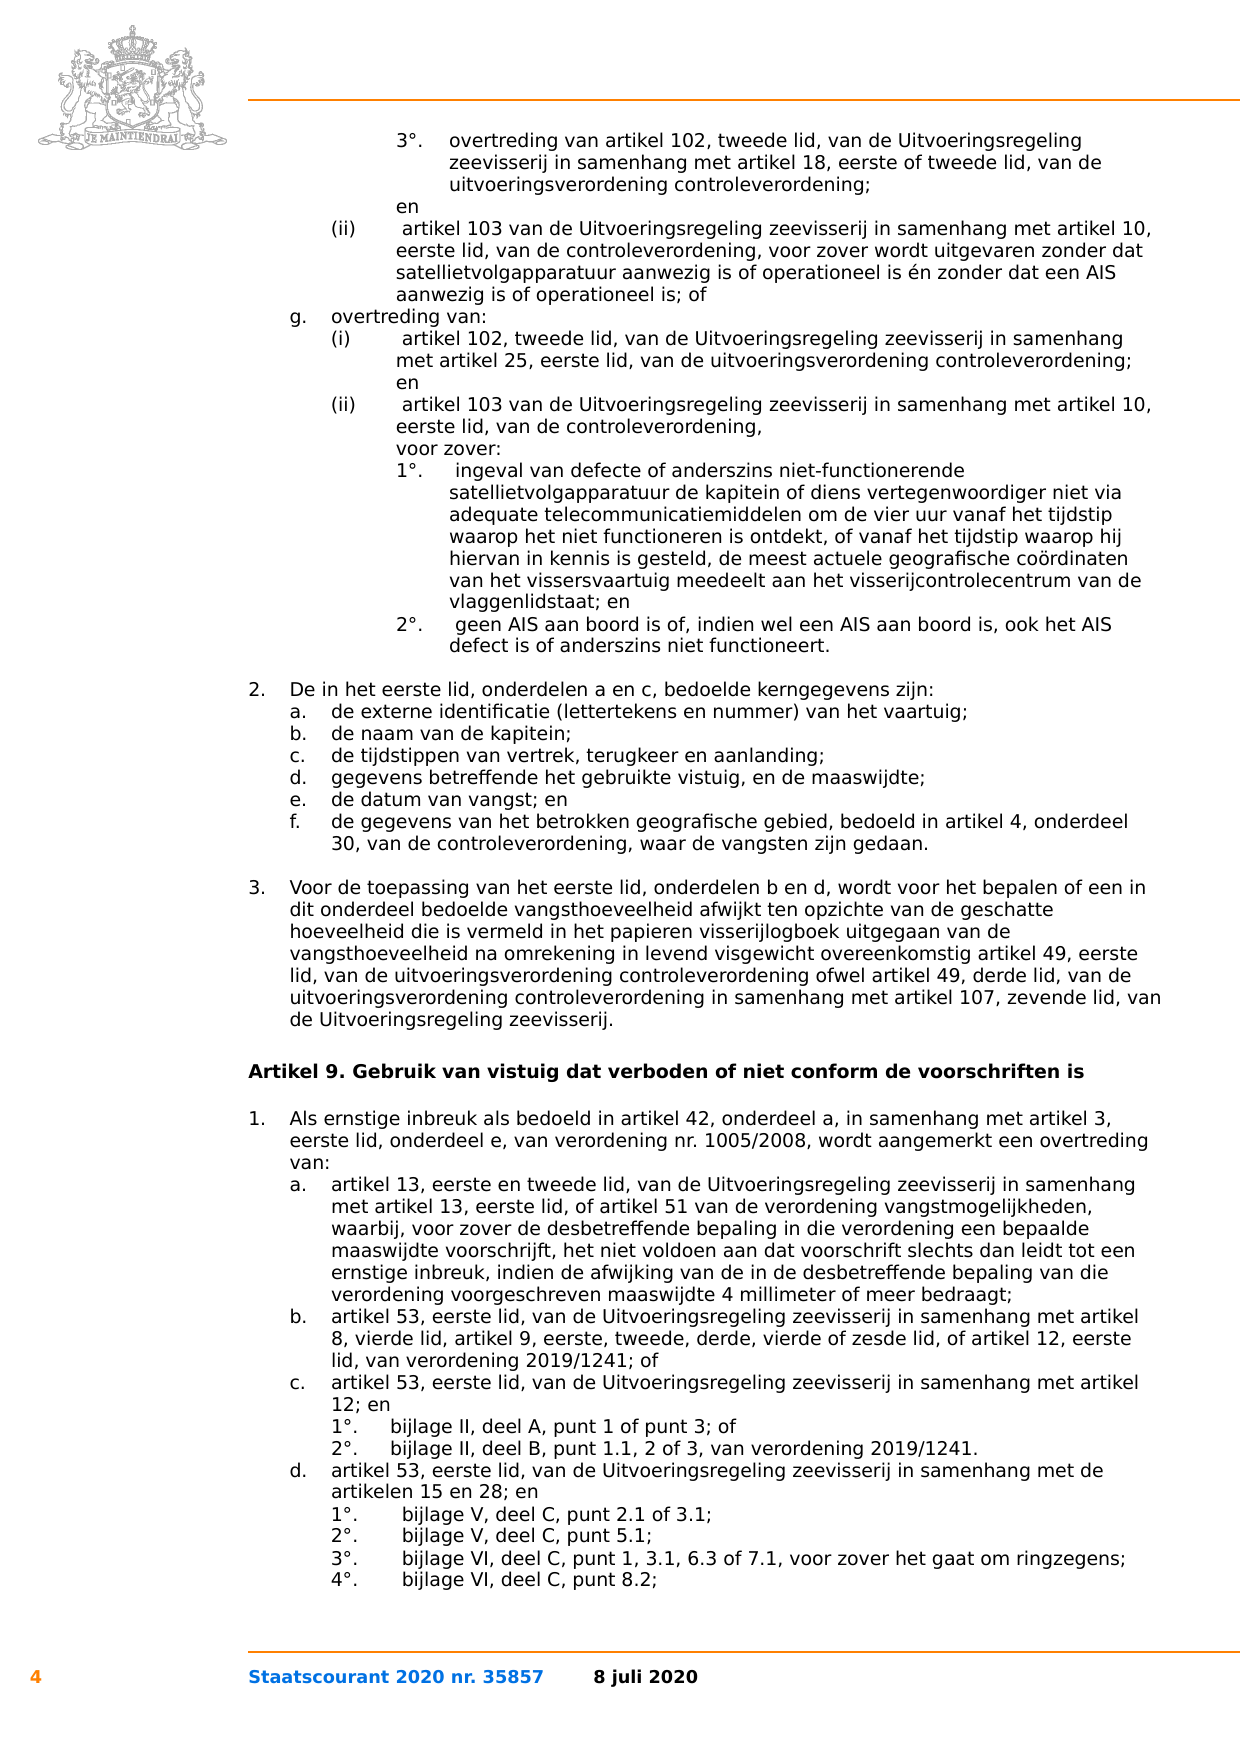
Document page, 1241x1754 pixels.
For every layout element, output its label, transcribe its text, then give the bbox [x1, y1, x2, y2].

text 1°. ingeval van defecte of anderszins niet-functionerende satellietvolgapparatuur de kapitein of diens vertegenwoordiger niet via adequate telecommunicatiemiddelen om de vier uur vanaf het tijdstip waarop het niet functioneren is ontdekt, of vanaf het tijdstip waarop hij hiervan in kennis is gesteld, de meest actuele geografische coördinaten van het vissersvaartuig meedeelt aan het visserijcontrolecentrum van de vlaggenlidstaat; en [396, 459, 1163, 613]
text 2. De in het eerste lid, onderdelen a en c, bedoelde kerngegevens zijn: [248, 679, 1163, 701]
text en [396, 196, 1163, 218]
text f. de gegevens van het betrokken geografische gebied, bedoeld in artikel 4, onderdeel 30, van de controleverordening, waar de vangsten zijn gedaan. [289, 811, 1163, 855]
subtitle Artikel 9. Gebruik van vistuig dat verboden of niet conform de voorschriften is [248, 1061, 1163, 1083]
text d. artikel 53, eerste lid, van de Uitvoeringsregeling zeevisserij in samenhang met de artikelen 15 en 28; en [289, 1459, 1163, 1503]
text voor zover: [396, 438, 1163, 459]
text 1°. bijlage V, deel C, punt 2.1 of 3.1; [331, 1503, 1163, 1525]
text b. de naam van de kapitein; [289, 723, 1163, 745]
text 2°. geen AIS aan boord is of, indien wel een AIS aan boord is, ook het AIS defect is of anderszins niet functioneert. [396, 613, 1163, 657]
text (ii) artikel 103 van de Uitvoeringsregeling zeevisserij in samenhang met artikel 10, eerste lid, van de controleverordening, [331, 394, 1163, 438]
text 3°. overtreding van artikel 102, tweede lid, van de Uitvoeringsregeling zeevisserij in samenhang met artikel 18, eerste of tweede lid, van de uitvoeringsverordening controleverordening; [396, 130, 1163, 196]
text c. de tijdstippen van vertrek, terugkeer en aanlanding; [289, 745, 1163, 767]
text c. artikel 53, eerste lid, van de Uitvoeringsregeling zeevisserij in samenhang met artikel 12; en [289, 1372, 1163, 1416]
text 3. Voor de toepassing van het eerste lid, onderdelen b en d, wordt voor het bepalen of een in dit onderdeel bedoelde vangsthoeveelheid afwijkt ten opzichte van de geschatte hoeveelheid die is vermeld in het papieren visserijlogboek uitgegaan van de vangsthoeveelheid na omrekening in levend visgewicht overeenkomstig artikel 49, eerste lid, van de uitvoeringsverordening controleverordening ofwel artikel 49, derde lid, van de uitvoeringsverordening controleverordening in samenhang met artikel 107, zevende lid, van de Uitvoeringsregeling zeevisserij. [248, 877, 1163, 1031]
text e. de datum van vangst; en [289, 789, 1163, 811]
text 1°. bijlage II, deel A, punt 1 of punt 3; of [331, 1416, 1163, 1437]
text (ii) artikel 103 van de Uitvoeringsregeling zeevisserij in samenhang met artikel 10, eerste lid, van de controleverordening, voor zover wordt uitgevaren zonder dat satellietvolgapparatuur aanwezig is of operationeel is én zonder dat een AIS aanwezig is of operationeel is; of [331, 218, 1163, 306]
text 1. Als ernstige inbreuk als bedoeld in artikel 42, onderdeel a, in samenhang met artikel 3, eerste lid, onderdeel e, van verordening nr. 1005/2008, wordt aangemerkt een overtreding van: [248, 1108, 1163, 1174]
text 4°. bijlage VI, deel C, punt 8.2; [331, 1569, 1163, 1591]
picture [38, 25, 227, 150]
text d. gegevens betreffende het gebruikte vistuig, en de maaswijdte; [289, 767, 1163, 789]
text en [396, 372, 1163, 394]
text 2°. bijlage II, deel B, punt 1.1, 2 of 3, van verordening 2019/1241. [331, 1437, 1163, 1459]
text 3°. bijlage VI, deel C, punt 1, 3.1, 6.3 of 7.1, voor zover het gaat om ringzegens; [331, 1547, 1163, 1569]
text g. overtreding van: [289, 306, 1163, 328]
text a. artikel 13, eerste en tweede lid, van de Uitvoeringsregeling zeevisserij in samenhang met artikel 13, eerste lid, of artikel 51 van de verordening vangstmogelijkheden, waarbij, voor zover de desbetreffende bepaling in die verordening een bepaalde maaswijdte voorschrijft, het niet voldoen aan dat voorschrift slechts dan leidt tot een ernstige inbreuk, indien de afwijking van de in de desbetreffende bepaling van die verordening voorgeschreven maaswijdte 4 millimeter of meer bedraagt; [289, 1174, 1163, 1306]
text a. de externe identificatie (lettertekens en nummer) van het vaartuig; [289, 701, 1163, 723]
text (i) artikel 102, tweede lid, van de Uitvoeringsregeling zeevisserij in samenhang met artikel 25, eerste lid, van de uitvoeringsverordening controleverordening; [331, 328, 1163, 372]
text 2°. bijlage V, deel C, punt 5.1; [331, 1525, 1163, 1547]
text b. artikel 53, eerste lid, van de Uitvoeringsregeling zeevisserij in samenhang met artikel 8, vierde lid, artikel 9, eerste, tweede, derde, vierde of zesde lid, of artikel 12, eerste lid, van verordening 2019/1241; of [289, 1306, 1163, 1372]
